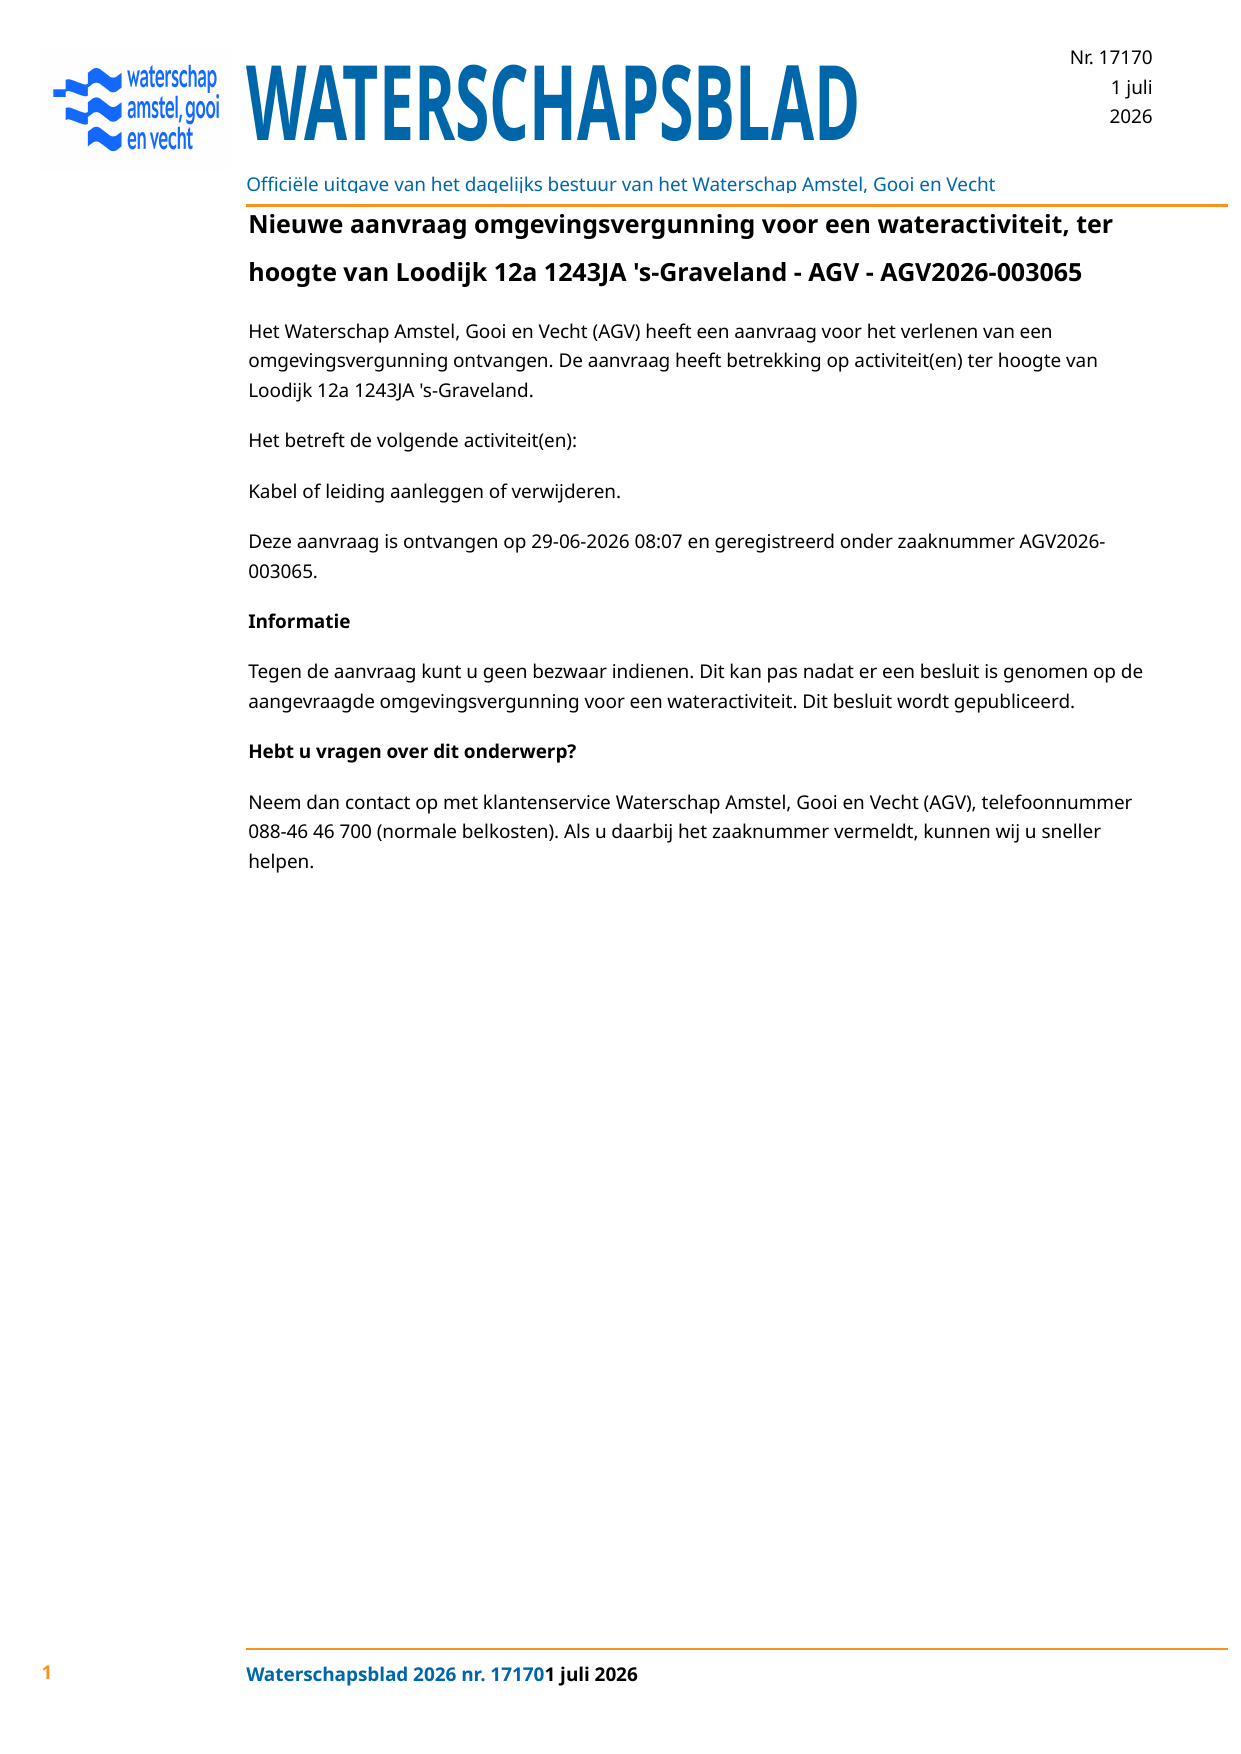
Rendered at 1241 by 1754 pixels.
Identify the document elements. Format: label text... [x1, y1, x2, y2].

text Kabel of leiding aanleggen of verwijderen. [248, 478, 1152, 504]
text Informatie [248, 608, 1152, 634]
text Neem dan contact op met klantenservice Waterschap Amstel, Gooi en Vecht (AGV), telefoonnummer 088-46 46 700 (normale belkosten). Als u daarbij het zaaknummer vermeldt, kunnen wij u sneller helpen. [248, 789, 1152, 874]
text Tegen de aanvraag kunt u geen bezwaar indienen. Dit kan pas nadat er een besluit is genomen op de aangevraagde omgevingsvergunning voor een wateractiviteit. Dit besluit wordt gepubliceerd. [248, 659, 1152, 714]
text Het betreft de volgende activiteit(en): [248, 427, 1152, 453]
text Hebt u vragen over dit onderwerp? [248, 739, 1152, 764]
text Het Waterschap Amstel, Gooi en Vecht (AGV) heeft een aanvraag voor het verlenen van een omgevingsvergunning ontvangen. De aanvraag heeft betrekking op activiteit(en) ter hoogte van Loodijk 12a 1243JA 's-Graveland. [248, 318, 1152, 403]
text Deze aanvraag is ontvangen op 29-06-2026 08:07 en geregistreerd onder zaaknummer AGV2026-003065. [248, 528, 1152, 584]
text Nieuwe aanvraag omgevingsvergunning voor een wateractiviteit, ter hoogte van Loodijk 12a 1243JA 's-Graveland - AGV - AGV2026-003065 [248, 207, 1152, 288]
picture [41, 47, 231, 172]
